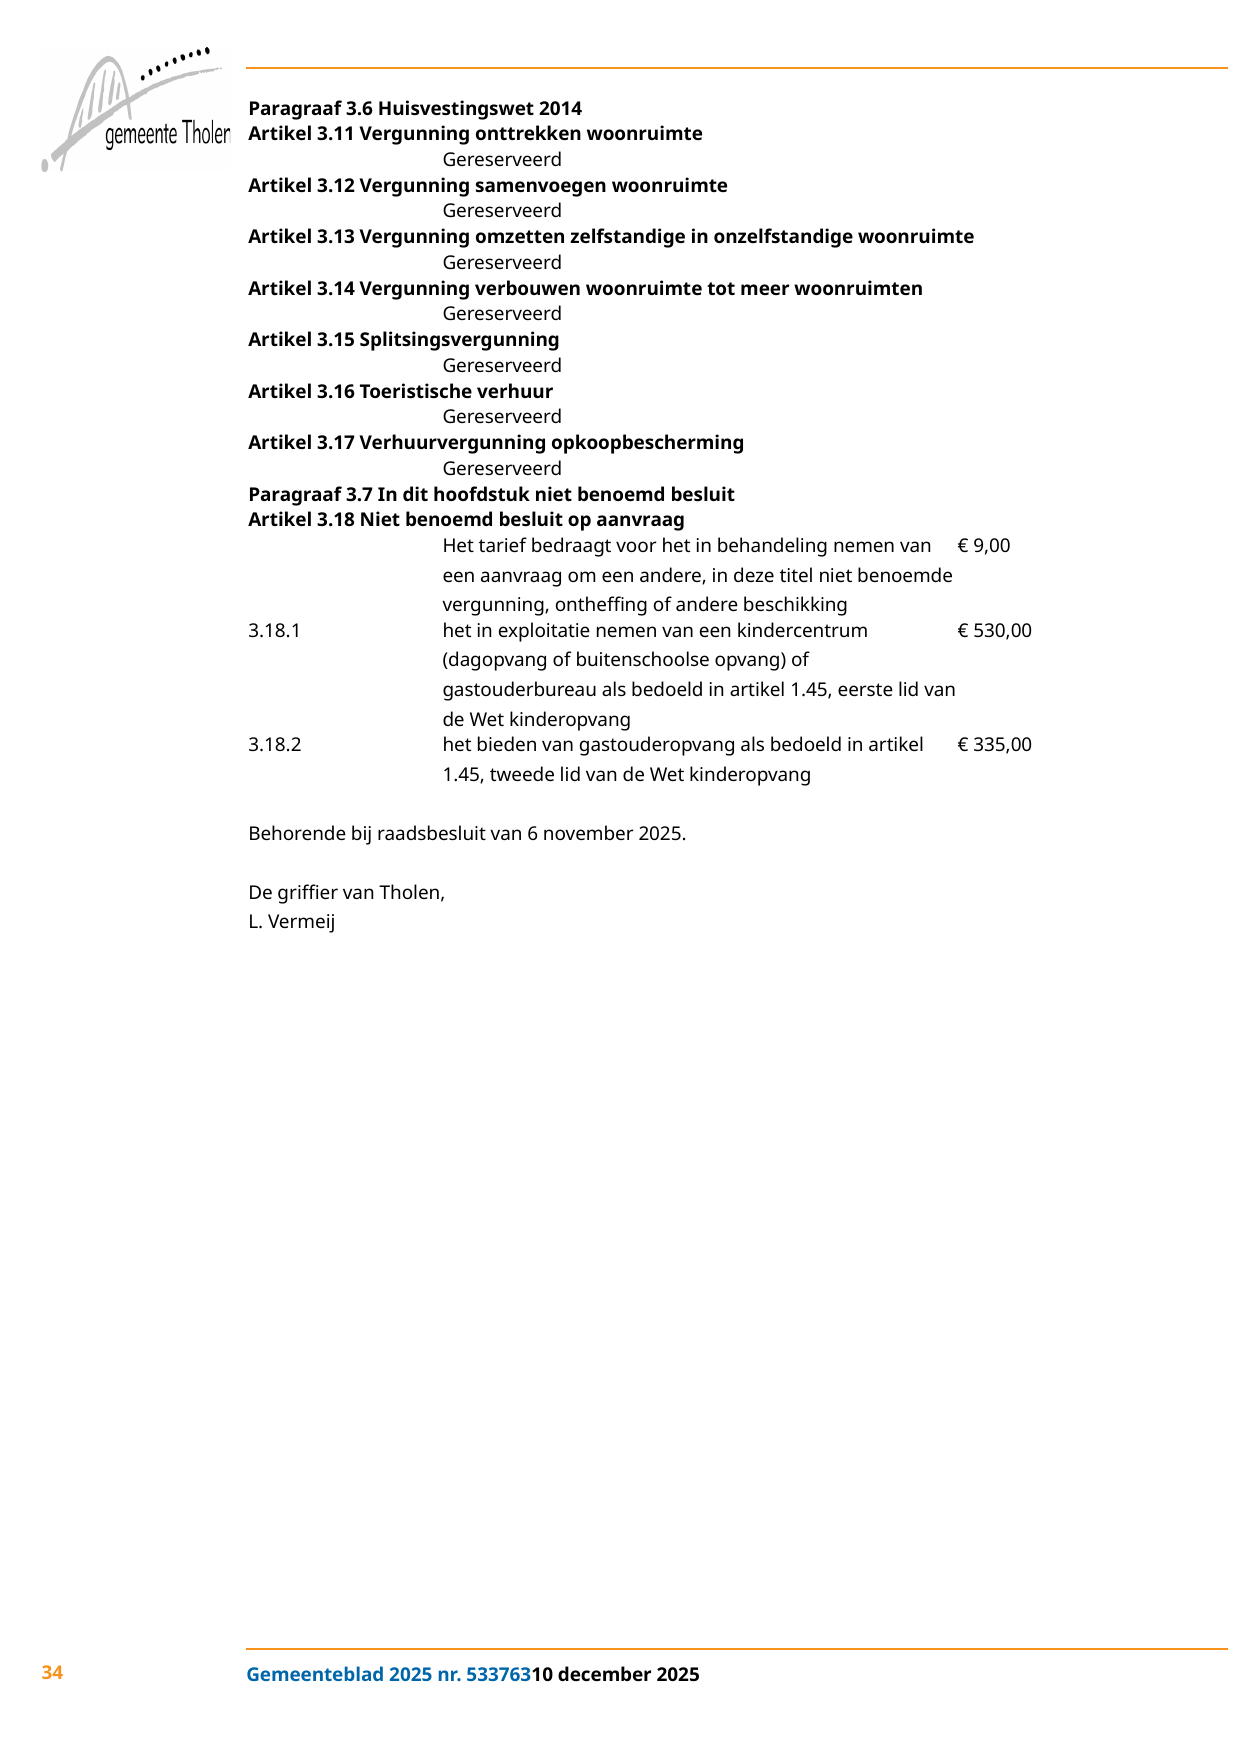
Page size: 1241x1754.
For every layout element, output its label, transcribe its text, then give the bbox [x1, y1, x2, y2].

text L. Vermeij [248, 908, 1152, 934]
table_cell [248, 455, 442, 481]
table_cell Artikel 3.11 Vergunning onttrekken woonruimte [248, 121, 1152, 146]
table_cell [958, 249, 1152, 275]
text Behorende bij raadsbesluit van 6 november 2025. [248, 820, 1152, 845]
table_cell [248, 198, 442, 223]
table_cell Artikel 3.15 Splitsingsvergunning [248, 326, 1152, 352]
table_cell 3.18.2 [248, 732, 442, 787]
table_cell [958, 404, 1152, 429]
table_cell [248, 352, 442, 378]
table_cell Gereserveerd [442, 249, 957, 275]
text De griffier van Tholen, [248, 879, 1152, 904]
table_cell [958, 146, 1152, 172]
table_cell [248, 301, 442, 326]
table_cell [958, 301, 1152, 326]
table_cell Gereserveerd [442, 301, 957, 326]
table_cell € 335,00 [958, 732, 1152, 787]
table_cell Paragraaf 3.7 In dit hoofdstuk niet benoemd besluit [248, 481, 1152, 506]
table_cell Gereserveerd [442, 146, 957, 172]
table_cell Paragraaf 3.6 Huisvestingswet 2014 [248, 95, 1152, 121]
table_cell Gereserveerd [442, 455, 957, 481]
table_cell Gereserveerd [442, 352, 957, 378]
table_cell Gereserveerd [442, 404, 957, 429]
table_cell [958, 198, 1152, 223]
table_cell Artikel 3.14 Vergunning verbouwen woonruimte tot meer woonruimten [248, 275, 1152, 301]
table_cell [248, 404, 442, 429]
table_cell [248, 146, 442, 172]
table_cell Artikel 3.17 Verhuurvergunning opkoopbescherming [248, 429, 1152, 455]
table_cell het in exploitatie nemen van een kindercentrum (dagopvang of buitenschoolse opvang) of gastouderbureau als bedoeld in artikel 1.45, eerste lid van de Wet kinderopvang [442, 617, 957, 732]
table_cell 3.18.1 [248, 617, 442, 732]
table_cell [958, 352, 1152, 378]
table_cell Artikel 3.16 Toeristische verhuur [248, 378, 1152, 403]
picture [41, 47, 231, 172]
table_cell Gereserveerd [442, 198, 957, 223]
table_cell het bieden van gastouderopvang als bedoeld in artikel 1.45, tweede lid van de Wet kinderopvang [442, 732, 957, 787]
table_cell Artikel 3.18 Niet benoemd besluit op aanvraag [248, 506, 1152, 532]
table_cell Het tarief bedraagt voor het in behandeling nemen van een aanvraag om een andere, in deze titel niet benoemde vergunning, ontheffing of andere beschikking [442, 532, 957, 617]
table_cell [958, 455, 1152, 481]
table_cell [248, 532, 442, 617]
table_cell € 530,00 [958, 617, 1152, 732]
table_cell Artikel 3.13 Vergunning omzetten zelfstandige in onzelfstandige woonruimte [248, 224, 1152, 249]
table_cell € 9,00 [958, 532, 1152, 617]
table_cell [248, 249, 442, 275]
table_cell Artikel 3.12 Vergunning samenvoegen woonruimte [248, 172, 1152, 198]
